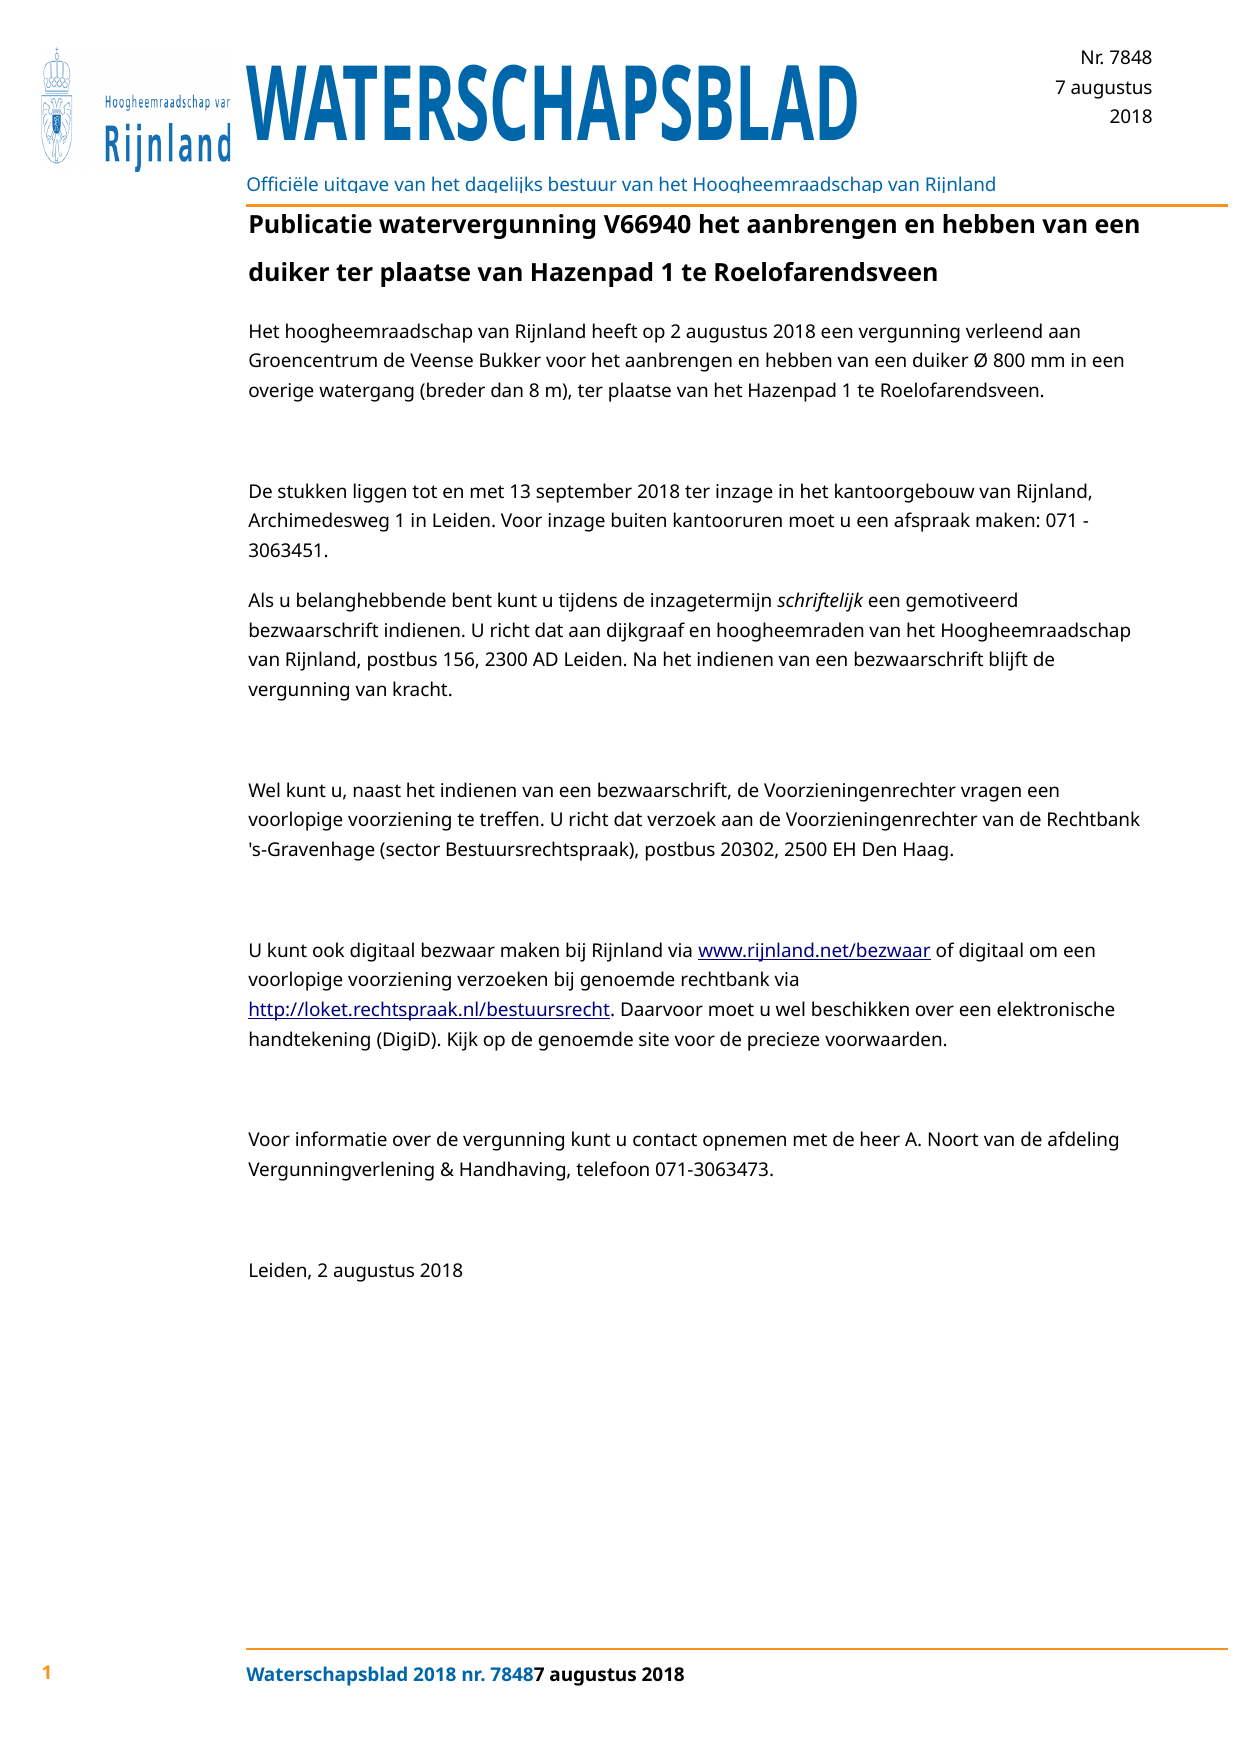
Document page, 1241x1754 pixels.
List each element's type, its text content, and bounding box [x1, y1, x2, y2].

text U kunt ook digitaal bezwaar maken bij Rijnland via www.rijnland.net/bezwaar of digitaal om een voorlopige voorziening verzoeken bij genoemde rechtbank via http://loket.rechtspraak.nl/bestuursrecht. Daarvoor moet u wel beschikken over een elektronische handtekening (DigiD). Kijk op de genoemde site voor de precieze voorwaarden. [248, 937, 1152, 1052]
text Voor informatie over de vergunning kunt u contact opnemen met de heer A. Noort van de afdeling Vergunningverlening & Handhaving, telefoon 071-3063473. [248, 1127, 1152, 1182]
text Het hoogheemraadschap van Rijnland heeft op 2 augustus 2018 een vergunning verleend aan Groencentrum de Veense Bukker voor het aanbrengen en hebben van een duiker Ø 800 mm in een overige watergang (breder dan 8 m), ter plaatse van het Hazenpad 1 te Roelofarendsveen. [248, 318, 1152, 403]
picture [41, 47, 231, 172]
text De stukken liggen tot en met 13 september 2018 ter inzage in het kantoorgebouw van Rijnland, Archimedesweg 1 in Leiden. Voor inzage buiten kantooruren moet u een afspraak maken: 071 - 3063451. [248, 478, 1152, 563]
text Publicatie watervergunning V66940 het aanbrengen en hebben van een duiker ter plaatse van Hazenpad 1 te Roelofarendsveen [248, 207, 1152, 288]
text Wel kunt u, naast het indienen van een bezwaarschrift, de Voorzieningenrechter vragen een voorlopige voorziening te treffen. U richt dat verzoek aan de Voorzieningenrechter van de Rechtbank 's-Gravenhage (sector Bestuursrechtspraak), postbus 20302, 2500 EH Den Haag. [248, 777, 1152, 862]
text Als u belanghebbende bent kunt u tijdens de inzagetermijn schriftelijk een gemotiveerd bezwaarschrift indienen. U richt dat aan dijkgraaf en hoogheemraden van het Hoogheemraadschap van Rijnland, postbus 156, 2300 AD Leiden. Na het indienen van een bezwaarschrift blijft de vergunning van kracht. [248, 587, 1152, 702]
text Leiden, 2 augustus 2018 [248, 1257, 1152, 1283]
